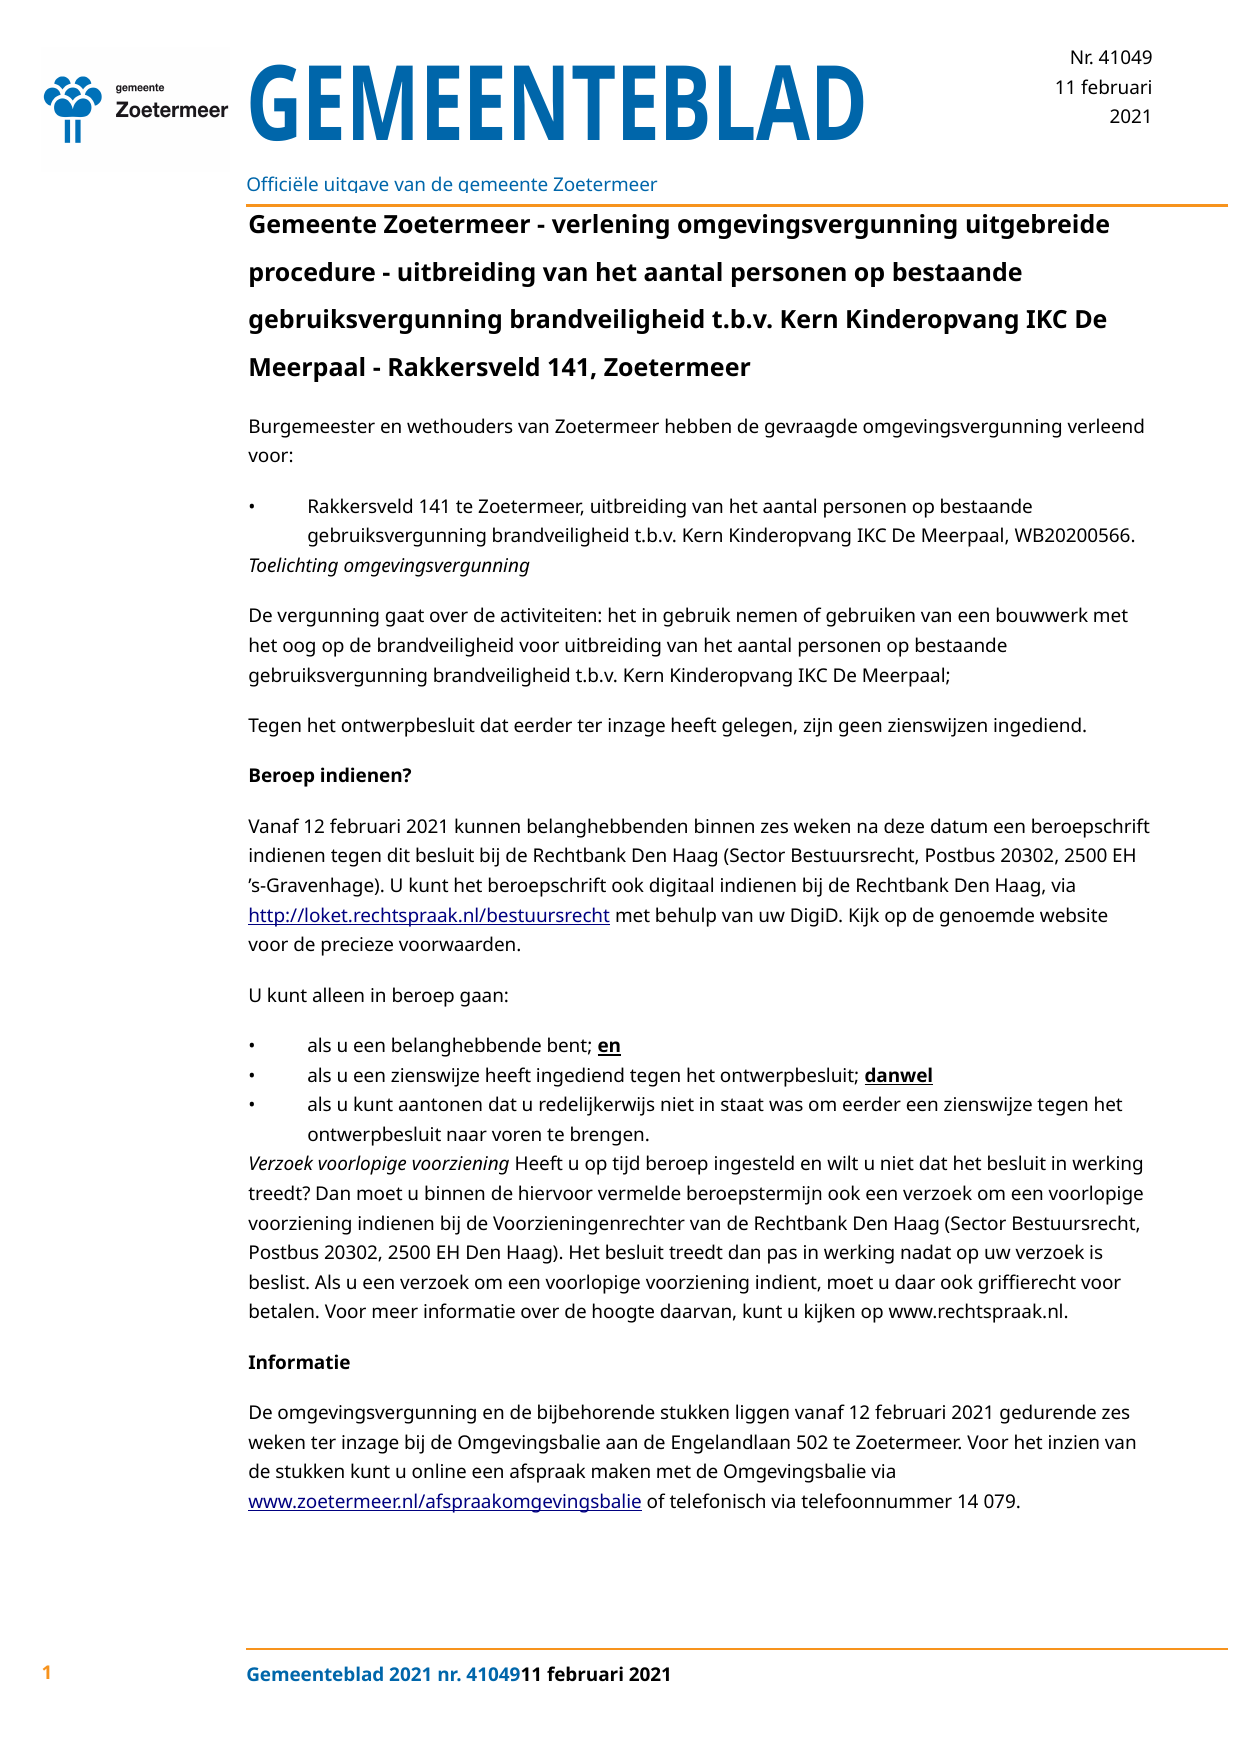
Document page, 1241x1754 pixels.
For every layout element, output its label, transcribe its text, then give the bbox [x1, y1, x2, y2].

text De vergunning gaat over de activiteiten: het in gebruik nemen of gebruiken van een bouwwerk met het oog op de brandveiligheid voor uitbreiding van het aantal personen op bestaande gebruiksvergunning brandveiligheid t.b.v. Kern Kinderopvang IKC De Meerpaal; [248, 603, 1152, 688]
text Toelichting omgevingsvergunning [248, 552, 1152, 578]
text Burgemeester en wethouders van Zoetermeer hebben de gevraagde omgevingsvergunning verleend voor: [248, 413, 1152, 468]
list als u kunt aantonen dat u redelijkerwijs niet in staat was om eerder een zienswijze tegen het ontwerpbesluit naar voren te brengen. [248, 1091, 1152, 1147]
text Verzoek voorlopige voorziening Heeft u op tijd beroep ingesteld en wilt u niet dat het besluit in werking treedt? Dan moet u binnen de hiervoor vermelde beroepstermijn ook een verzoek om een voorlopige voorziening indienen bij de Voorzieningenrechter van de Rechtbank Den Haag (Sector Bestuursrecht, Postbus 20302, 2500 EH Den Haag). Het besluit treedt dan pas in werking nadat op uw verzoek is beslist. Als u een verzoek om een voorlopige voorziening indient, moet u daar ook griffierecht voor betalen. Voor meer informatie over de hoogte daarvan, kunt u kijken op www.rechtspraak.nl. [248, 1151, 1152, 1324]
text Vanaf 12 februari 2021 kunnen belanghebbenden binnen zes weken na deze datum een beroepschrift indienen tegen dit besluit bij de Rechtbank Den Haag (Sector Bestuursrecht, Postbus 20302, 2500 EH ’s-Gravenhage). U kunt het beroepschrift ook digitaal indienen bij de Rechtbank Den Haag, via http://loket.rechtspraak.nl/bestuursrecht met behulp van uw DigiD. Kijk op de genoemde website voor de precieze voorwaarden. [248, 813, 1152, 957]
text Informatie [248, 1349, 1152, 1375]
text De omgevingsvergunning en de bijbehorende stukken liggen vanaf 12 februari 2021 gedurende zes weken ter inzage bij de Omgevingsbalie aan de Engelandlaan 502 te Zoetermeer. Voor het inzien van de stukken kunt u online een afspraak maken met de Omgevingsbalie via www.zoetermeer.nl/afspraakomgevingsbalie of telefonisch via telefoonnummer 14 079. [248, 1399, 1152, 1514]
list Rakkersveld 141 te Zoetermeer, uitbreiding van het aantal personen op bestaande gebruiksvergunning brandveiligheid t.b.v. Kern Kinderopvang IKC De Meerpaal, WB20200566. [248, 493, 1152, 548]
text Tegen het ontwerpbesluit dat eerder ter inzage heeft gelegen, zijn geen zienswijzen ingediend. [248, 712, 1152, 738]
text Beroep indienen? [248, 763, 1152, 788]
text U kunt alleen in beroep gaan: [248, 982, 1152, 1008]
picture [41, 47, 231, 172]
list als u een zienswijze heeft ingediend tegen het ontwerpbesluit; danwel [248, 1062, 1152, 1088]
text Gemeente Zoetermeer - verlening omgevingsvergunning uitgebreide procedure - uitbreiding van het aantal personen op bestaande gebruiksvergunning brandveiligheid t.b.v. Kern Kinderopvang IKC De Meerpaal - Rakkersveld 141, Zoetermeer [248, 207, 1152, 384]
list als u een belanghebbende bent; en [248, 1032, 1152, 1058]
